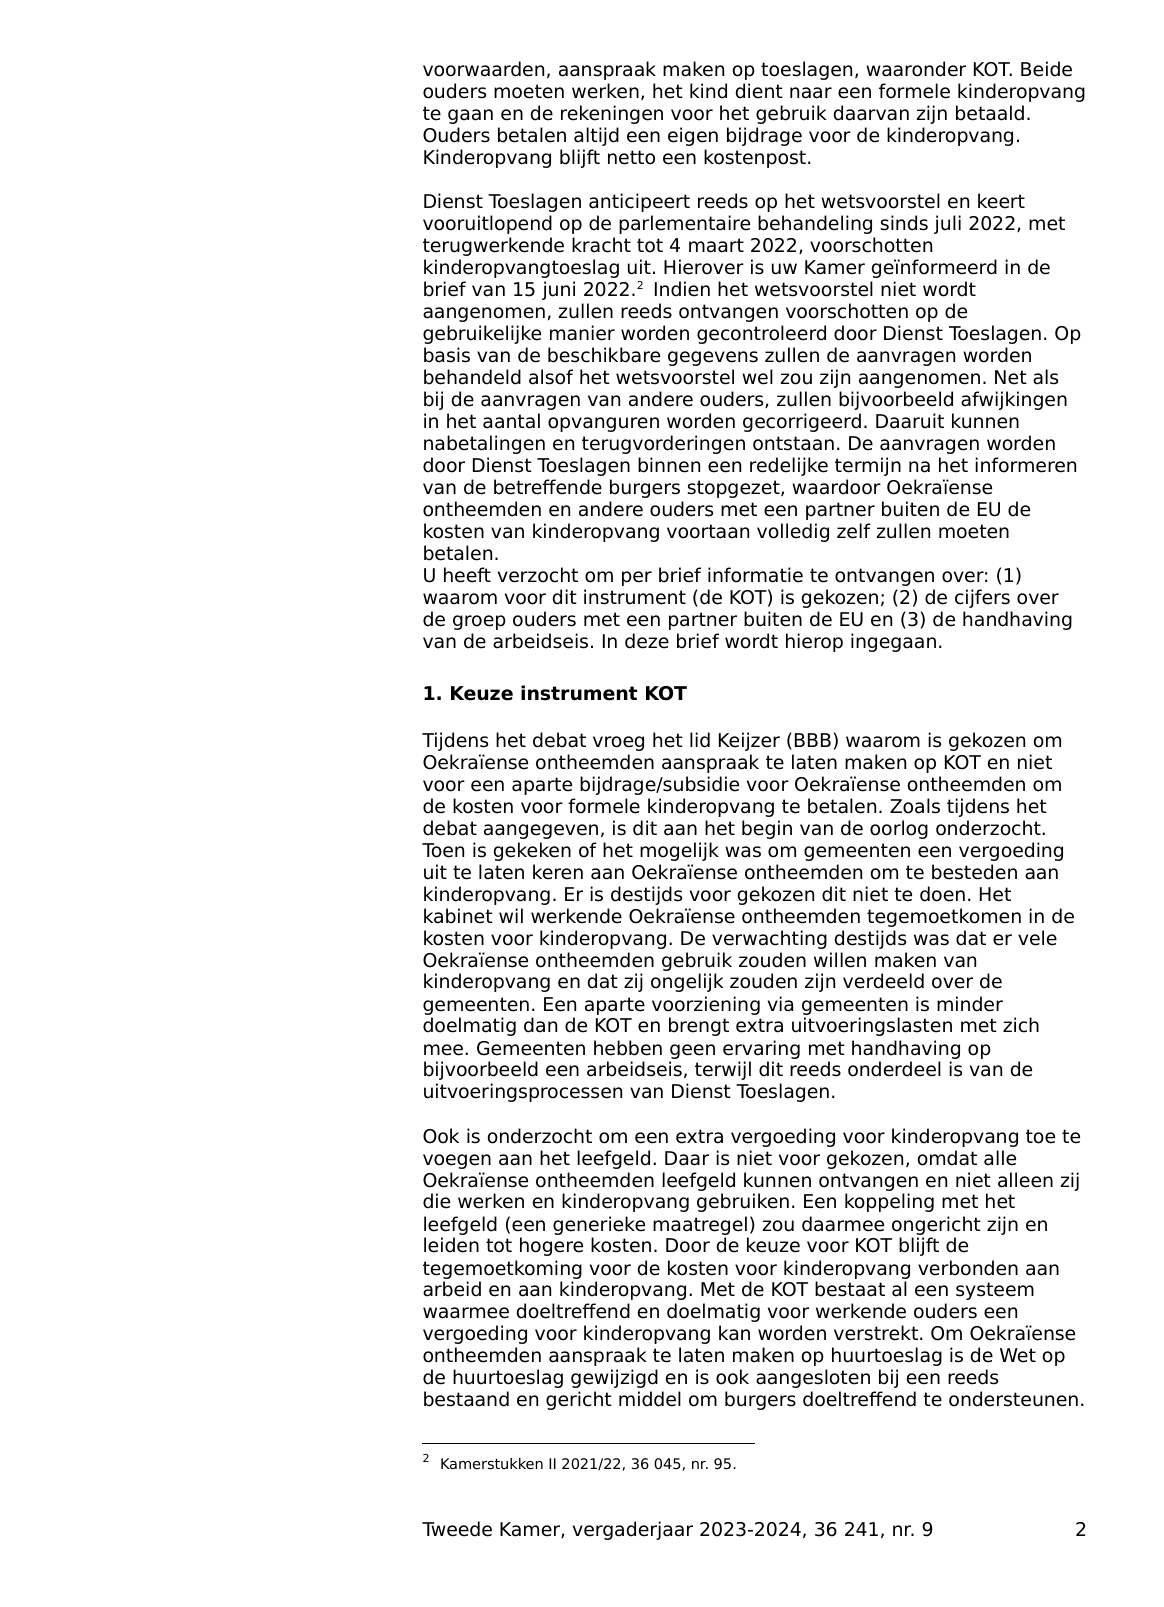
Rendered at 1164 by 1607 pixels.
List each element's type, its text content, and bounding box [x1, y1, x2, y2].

text Ook is onderzocht om een extra vergoeding voor kinderopvang toe te voegen aan het leefgeld. Daar is niet voor gekozen, omdat alle Oekraïense ontheemden leefgeld kunnen ontvangen en niet alleen zij die werken en kinderopvang gebruiken. Een koppeling met het leefgeld (een generieke maatregel) zou daarmee ongericht zijn en leiden tot hogere kosten. Door de keuze voor KOT blijft de tegemoetkoming voor de kosten voor kinderopvang verbonden aan arbeid en aan kinderopvang. Met de KOT bestaat al een systeem waarmee doeltreffend en doelmatig voor werkende ouders een vergoeding voor kinderopvang kan worden verstrekt. Om Oekraïense ontheemden aanspraak te laten maken op huurtoeslag is de Wet op de huurtoeslag gewijzigd en is ook aangesloten bij een reeds bestaand en gericht middel om burgers doeltreffend te ondersteunen. [422, 1126, 1087, 1411]
text U heeft verzocht om per brief informatie te ontvangen over: (1) waarom voor dit instrument (de KOT) is gekozen; (2) de cijfers over de groep ouders met een partner buiten de EU en (3) de handhaving van de arbeidseis. In deze brief wordt hierop ingegaan. [422, 565, 1087, 653]
text voorwaarden, aanspraak maken op toeslagen, waaronder KOT. Beide ouders moeten werken, het kind dient naar een formele kinderopvang te gaan en de rekeningen voor het gebruik daarvan zijn betaald. Ouders betalen altijd een eigen bijdrage voor de kinderopvang. Kinderopvang blijft netto een kostenpost. [422, 59, 1087, 169]
text Dienst Toeslagen anticipeert reeds op het wetsvoorstel en keert vooruitlopend op de parlementaire behandeling sinds juli 2022, met terugwerkende kracht tot 4 maart 2022, voorschotten kinderopvangtoeslag uit. Hierover is uw Kamer geïnformeerd in de brief van 15 juni 2022. Indien het wetsvoorstel niet wordt aangenomen, zullen reeds ontvangen voorschotten op de gebruikelijke manier worden gecontroleerd door Dienst Toeslagen. Op basis van de beschikbare gegevens zullen de aanvragen worden behandeld alsof het wetsvoorstel wel zou zijn aangenomen. Net als bij de aanvragen van andere ouders, zullen bijvoorbeeld afwijkingen in het aantal opvanguren worden gecorrigeerd. Daaruit kunnen nabetalingen en terugvorderingen ontstaan. De aanvragen worden door Dienst Toeslagen binnen een redelijke termijn na het informeren van de betreffende burgers stopgezet, waardoor Oekraïense ontheemden en andere ouders met een partner buiten de EU de kosten van kinderopvang voortaan volledig zelf zullen moeten betalen. [422, 191, 1087, 565]
subtitle 1. Keuze instrument KOT [422, 683, 1087, 705]
text Tijdens het debat vroeg het lid Keijzer (BBB) waarom is gekozen om Oekraïense ontheemden aanspraak te laten maken op KOT en niet voor een aparte bijdrage/subsidie voor Oekraïense ontheemden om de kosten voor formele kinderopvang te betalen. Zoals tijdens het debat aangegeven, is dit aan het begin van de oorlog onderzocht. Toen is gekeken of het mogelijk was om gemeenten een vergoeding uit te laten keren aan Oekraïense ontheemden om te besteden aan kinderopvang. Er is destijds voor gekozen dit niet te doen. Het kabinet wil werkende Oekraïense ontheemden tegemoetkomen in de kosten voor kinderopvang. De verwachting destijds was dat er vele Oekraïense ontheemden gebruik zouden willen maken van kinderopvang en dat zij ongelijk zouden zijn verdeeld over de gemeenten. Een aparte voorziening via gemeenten is minder doelmatig dan de KOT en brengt extra uitvoeringslasten met zich mee. Gemeenten hebben geen ervaring met handhaving op bijvoorbeeld een arbeidseis, terwijl dit reeds onderdeel is van de uitvoeringsprocessen van Dienst Toeslagen. [422, 730, 1087, 1103]
text Kamerstukken II 2021/22, 36 045, nr. 95. [422, 1452, 1087, 1474]
